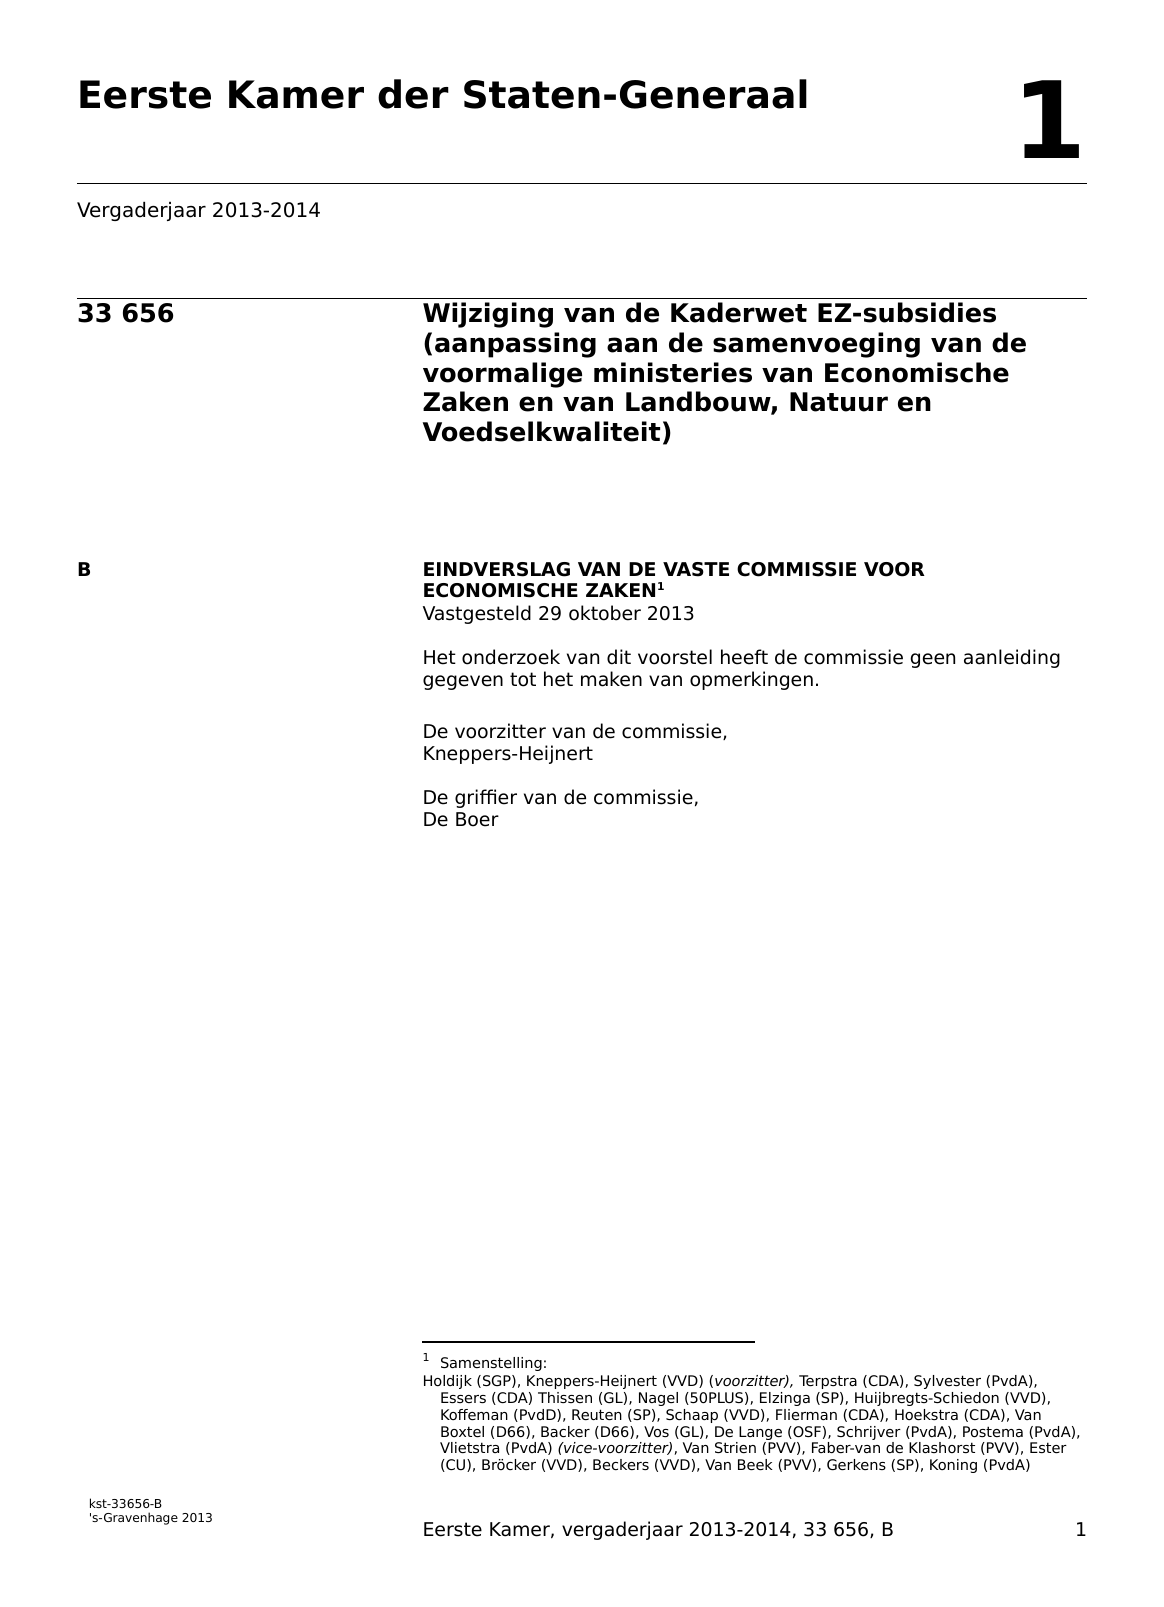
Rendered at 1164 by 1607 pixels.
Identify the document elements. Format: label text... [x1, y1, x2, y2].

text 's-Gravenhage 2013 [88, 1511, 323, 1525]
subtitle 33 656 Wijziging van de Kaderwet EZ-subsidies (aanpassing aan de samenvoeging van de voormalige ministeries van Economische Zaken en van Landbouw, Natuur en Voedselkwaliteit) [77, 299, 1087, 447]
text Vastgesteld 29 oktober 2013 [422, 602, 1087, 624]
subtitle B EINDVERSLAG VAN DE VASTE COMMISSIE VOOR ECONOMISCHE ZAKEN [77, 558, 1087, 602]
table_cell Vergaderjaar 2013-2014 [77, 184, 1087, 298]
text De griffier van de commissie, De Boer [422, 787, 1087, 831]
table_header 1 [886, 59, 1087, 183]
text De voorzitter van de commissie, Kneppers-Heijnert [422, 721, 1087, 764]
text Het onderzoek van dit voorstel heeft de commissie geen aanleiding gegeven tot het maken van opmerkingen. [422, 647, 1087, 691]
table_header Eerste Kamer der Staten-Generaal [77, 59, 886, 183]
text Samenstelling: [422, 1351, 1087, 1373]
text kst-33656-B [88, 1497, 323, 1511]
text Holdijk (SGP), Kneppers-Heijnert (VVD) (voorzitter), Terpstra (CDA), Sylvester (PvdA), Essers (CDA) Thissen (GL), Nagel (50PLUS), Elzinga (SP), Huijbregts-Schiedon (VVD), Koffeman (PvdD), Reuten (SP), Schaap (VVD), Flierman (CDA), Hoekstra (CDA), Van Boxtel (D66), Backer (D66), Vos (GL), De Lange (OSF), Schrijver (PvdA), Postema (PvdA), Vlietstra (PvdA) (vice-voorzitter), Van Strien (PVV), Faber-van de Klashorst (PVV), Ester (CU), Bröcker (VVD), Beckers (VVD), Van Beek (PVV), Gerkens (SP), Koning (PvdA) [422, 1373, 1087, 1474]
